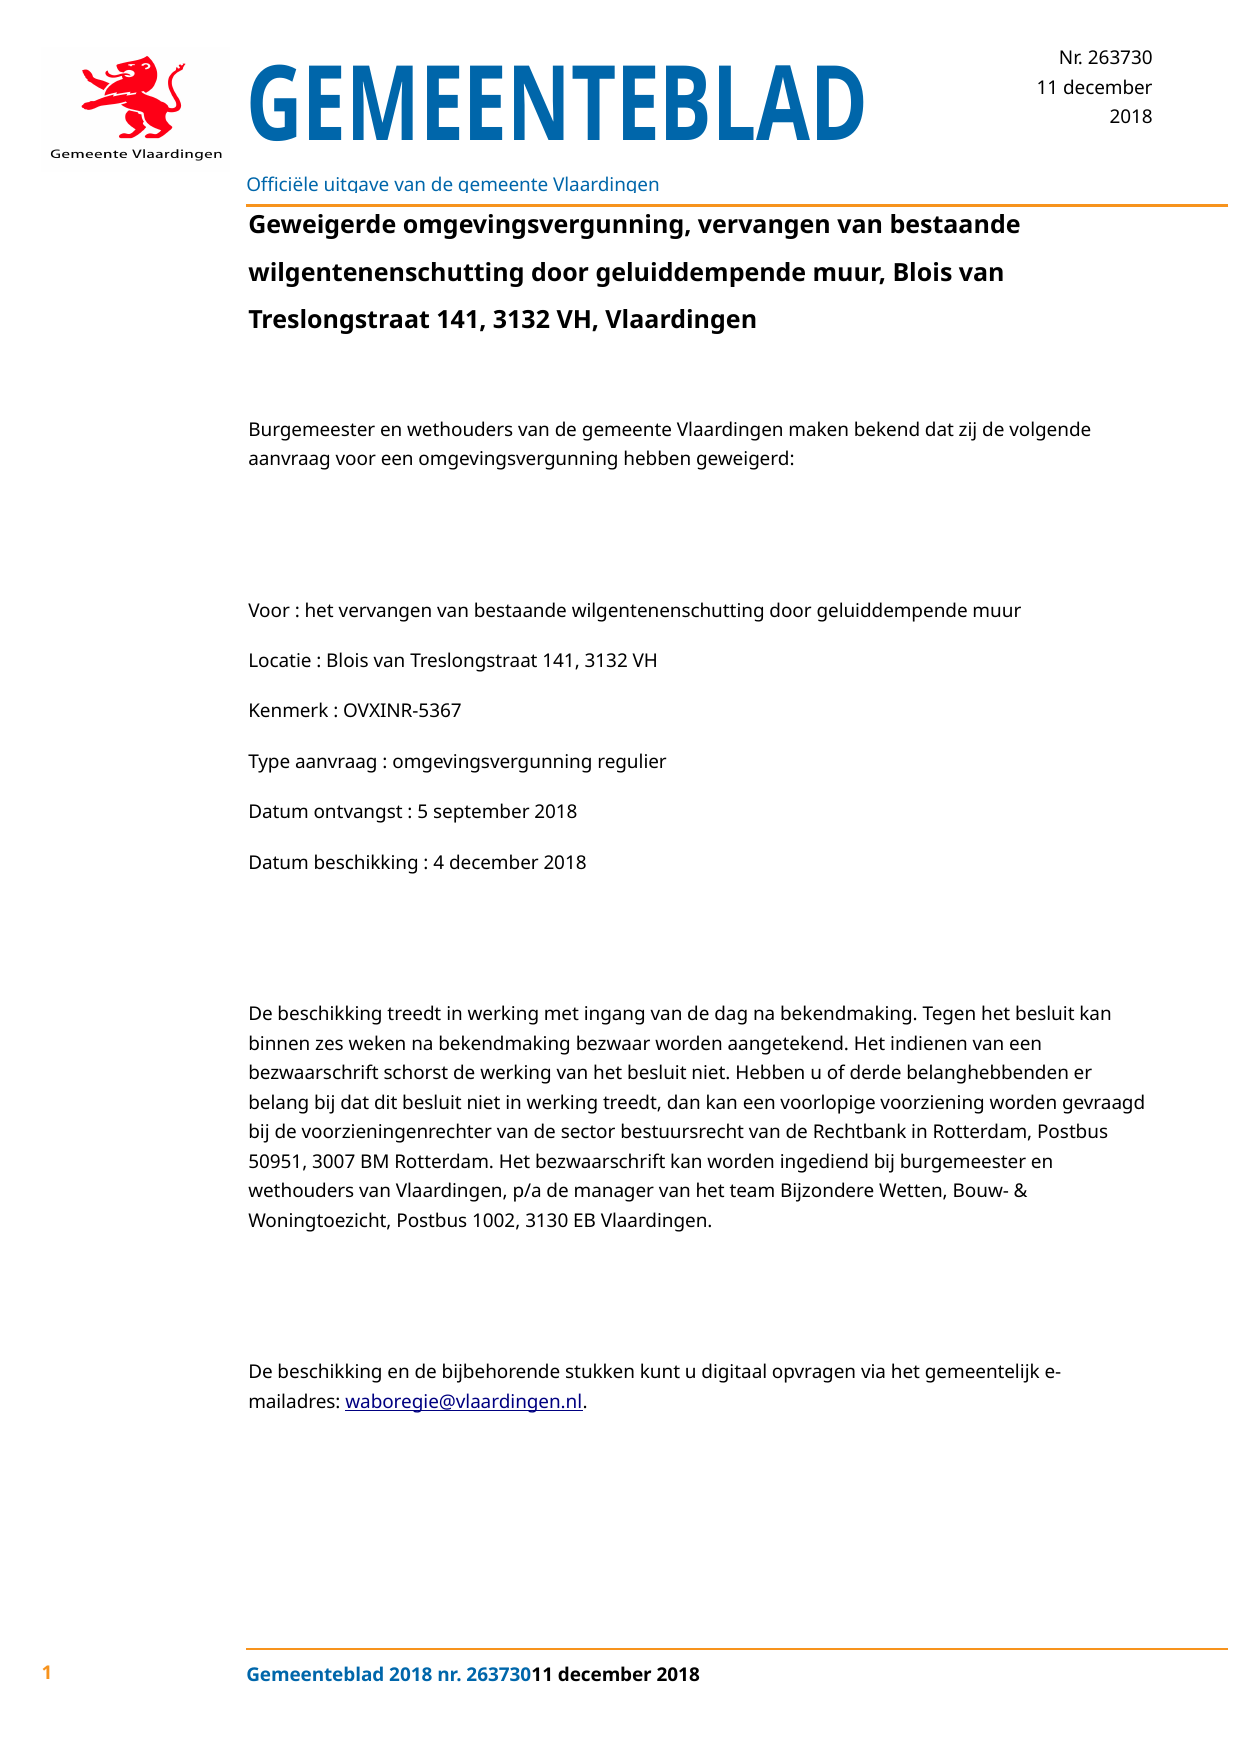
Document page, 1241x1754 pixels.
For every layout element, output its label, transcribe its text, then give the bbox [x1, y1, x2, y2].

text Datum beschikking : 4 december 2018 [248, 849, 1152, 874]
text De beschikking en de bijbehorende stukken kunt u digitaal opvragen via het gemeentelijk e-mailadres: waboregie@vlaardingen.nl. [248, 1358, 1152, 1414]
text Type aanvraag : omgevingsvergunning regulier [248, 748, 1152, 774]
text Kenmerk : OVXINR-5367 [248, 698, 1152, 723]
text Locatie : Blois van Treslongstraat 141, 3132 VH [248, 647, 1152, 673]
text Geweigerde omgevingsvergunning, vervangen van bestaande wilgentenenschutting door geluiddempende muur, Blois van Treslongstraat 141, 3132 VH, Vlaardingen [248, 207, 1152, 336]
text Voor : het vervangen van bestaande wilgentenenschutting door geluiddempende muur [248, 597, 1152, 622]
text Burgemeester en wethouders van de gemeente Vlaardingen maken bekend dat zij de volgende aanvraag voor een omgevingsvergunning hebben geweigerd: [248, 416, 1152, 471]
text Datum ontvangst : 5 september 2018 [248, 798, 1152, 824]
text De beschikking treedt in werking met ingang van de dag na bekendmaking. Tegen het besluit kan binnen zes weken na bekendmaking bezwaar worden aangetekend. Het indienen van een bezwaarschrift schorst de werking van het besluit niet. Hebben u of derde belanghebbenden er belang bij dat dit besluit niet in werking treedt, dan kan een voorlopige voorziening worden gevraagd bij de voorzieningenrechter van de sector bestuursrecht van de Rechtbank in Rotterdam, Postbus 50951, 3007 BM Rotterdam. Het bezwaarschrift kan worden ingediend bij burgemeester en wethouders van Vlaardingen, p/a de manager van het team Bijzondere Wetten, Bouw- & Woningtoezicht, Postbus 1002, 3130 EB Vlaardingen. [248, 1000, 1152, 1233]
picture [41, 47, 231, 172]
